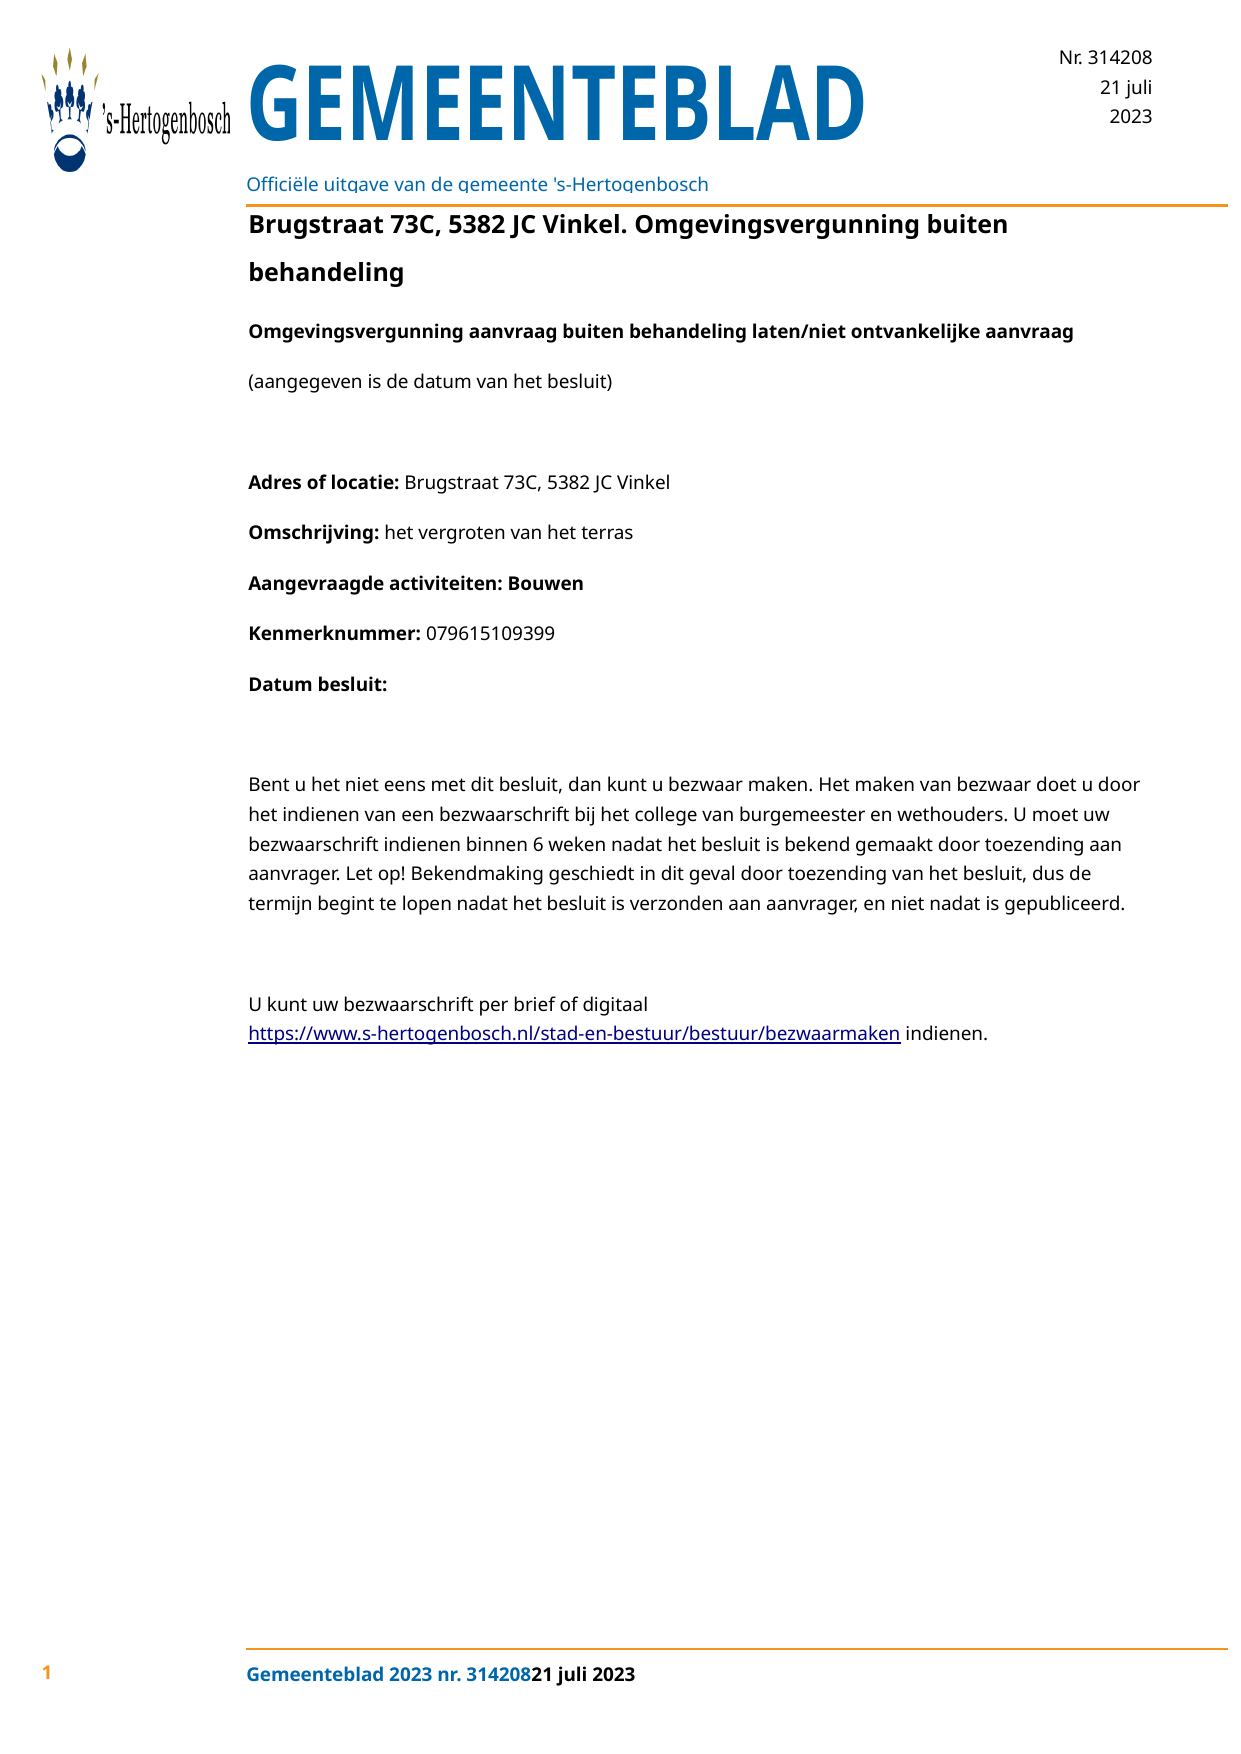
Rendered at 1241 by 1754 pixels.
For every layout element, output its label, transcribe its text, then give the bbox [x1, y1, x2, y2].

text Datum besluit: [248, 671, 1152, 697]
picture [41, 47, 231, 172]
text Aangevraagde activiteiten: Bouwen [248, 570, 1152, 596]
text Bent u het niet eens met dit besluit, dan kunt u bezwaar maken. Het maken van bezwaar doet u door het indienen van een bezwaarschrift bij het college van burgemeester en wethouders. U moet uw bezwaarschrift indienen binnen 6 weken nadat het besluit is bekend gemaakt door toezending aan aanvrager. Let op! Bekendmaking geschiedt in dit geval door toezending van het besluit, dus de termijn begint te lopen nadat het besluit is verzonden aan aanvrager, en niet nadat is gepubliceerd. [248, 772, 1152, 916]
text (aangegeven is de datum van het besluit) [248, 368, 1152, 394]
text Omschrijving: het vergroten van het terras [248, 519, 1152, 545]
text U kunt uw bezwaarschrift per brief of digitaal https://www.s-hertogenbosch.nl/stad-en-bestuur/bestuur/bezwaarmaken indienen. [248, 991, 1152, 1046]
text Brugstraat 73C, 5382 JC Vinkel. Omgevingsvergunning buiten behandeling [248, 207, 1152, 288]
text Omgevingsvergunning aanvraag buiten behandeling laten/niet ontvankelijke aanvraag [248, 318, 1152, 344]
text Adres of locatie: Brugstraat 73C, 5382 JC Vinkel [248, 469, 1152, 495]
text Kenmerknummer: 079615109399 [248, 620, 1152, 646]
